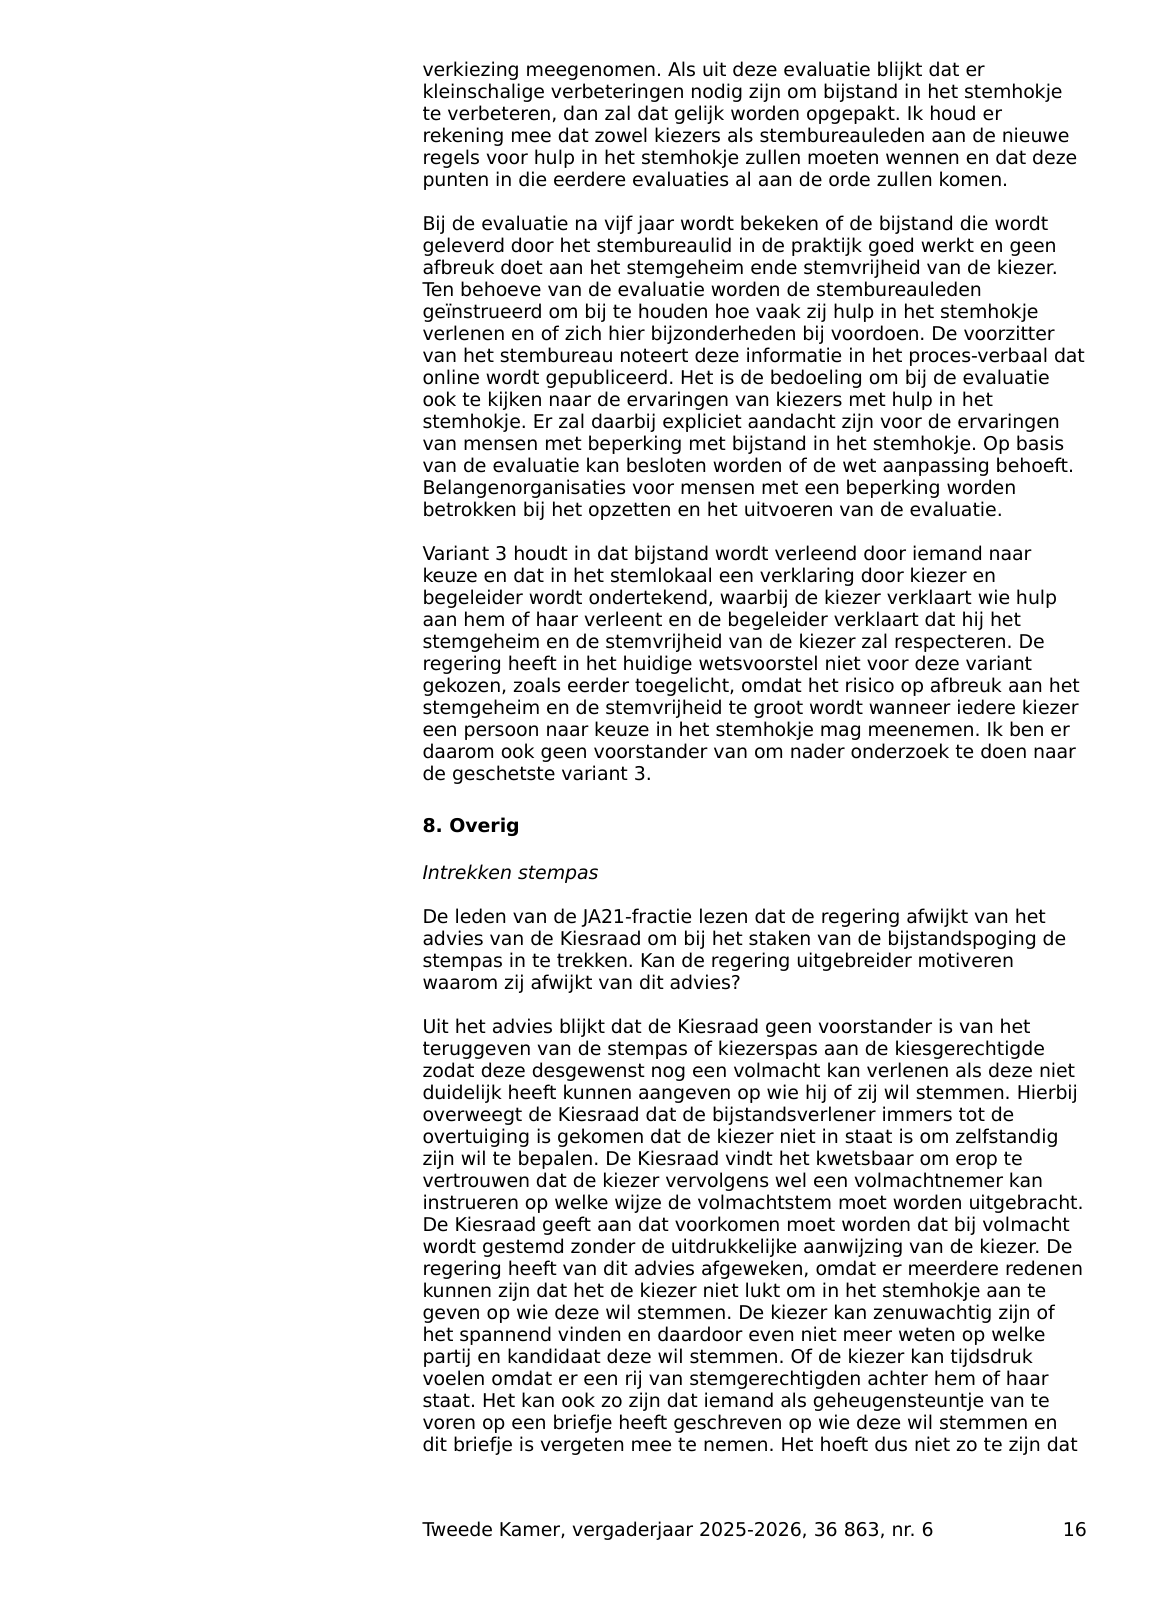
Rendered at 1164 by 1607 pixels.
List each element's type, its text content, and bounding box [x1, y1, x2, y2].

text Bij de evaluatie na vijf jaar wordt bekeken of de bijstand die wordt geleverd door het stembureaulid in de praktijk goed werkt en geen afbreuk doet aan het stemgeheim ende stemvrijheid van de kiezer. Ten behoeve van de evaluatie worden de stembureauleden geïnstrueerd om bij te houden hoe vaak zij hulp in het stemhokje verlenen en of zich hier bijzonderheden bij voordoen. De voorzitter van het stembureau noteert deze informatie in het proces-verbaal dat online wordt gepubliceerd. Het is de bedoeling om bij de evaluatie ook te kijken naar de ervaringen van kiezers met hulp in het stemhokje. Er zal daarbij expliciet aandacht zijn voor de ervaringen van mensen met beperking met bijstand in het stemhokje. Op basis van de evaluatie kan besloten worden of de wet aanpassing behoeft. Belangenorganisaties voor mensen met een beperking worden betrokken bij het opzetten en het uitvoeren van de evaluatie. [422, 213, 1087, 521]
text verkiezing meegenomen. Als uit deze evaluatie blijkt dat er kleinschalige verbeteringen nodig zijn om bijstand in het stemhokje te verbeteren, dan zal dat gelijk worden opgepakt. Ik houd er rekening mee dat zowel kiezers als stembureauleden aan de nieuwe regels voor hulp in het stemhokje zullen moeten wennen en dat deze punten in die eerdere evaluaties al aan de orde zullen komen. [422, 59, 1087, 191]
text De leden van de JA21-fractie lezen dat de regering afwijkt van het advies van de Kiesraad om bij het staken van de bijstandspoging de stempas in te trekken. Kan de regering uitgebreider motiveren waarom zij afwijkt van dit advies? [422, 906, 1087, 994]
subtitle 8. Overig [422, 815, 1087, 837]
text Uit het advies blijkt dat de Kiesraad geen voorstander is van het teruggeven van de stempas of kiezerspas aan de kiesgerechtigde zodat deze desgewenst nog een volmacht kan verlenen als deze niet duidelijk heeft kunnen aangeven op wie hij of zij wil stemmen. Hierbij overweegt de Kiesraad dat de bijstandsverlener immers tot de overtuiging is gekomen dat de kiezer niet in staat is om zelfstandig zijn wil te bepalen. De Kiesraad vindt het kwetsbaar om erop te vertrouwen dat de kiezer vervolgens wel een volmachtnemer kan instrueren op welke wijze de volmachtstem moet worden uitgebracht. De Kiesraad geeft aan dat voorkomen moet worden dat bij volmacht wordt gestemd zonder de uitdrukkelijke aanwijzing van de kiezer. De regering heeft van dit advies afgeweken, omdat er meerdere redenen kunnen zijn dat het de kiezer niet lukt om in het stemhokje aan te geven op wie deze wil stemmen. De kiezer kan zenuwachtig zijn of het spannend vinden en daardoor even niet meer weten op welke partij en kandidaat deze wil stemmen. Of de kiezer kan tijdsdruk voelen omdat er een rij van stemgerechtigden achter hem of haar staat. Het kan ook zo zijn dat iemand als geheugensteuntje van te voren op een briefje heeft geschreven op wie deze wil stemmen en dit briefje is vergeten mee te nemen. Het hoeft dus niet zo te zijn dat [422, 1016, 1087, 1456]
text Variant 3 houdt in dat bijstand wordt verleend door iemand naar keuze en dat in het stemlokaal een verklaring door kiezer en begeleider wordt ondertekend, waarbij de kiezer verklaart wie hulp aan hem of haar verleent en de begeleider verklaart dat hij het stemgeheim en de stemvrijheid van de kiezer zal respecteren. De regering heeft in het huidige wetsvoorstel niet voor deze variant gekozen, zoals eerder toegelicht, omdat het risico op afbreuk aan het stemgeheim en de stemvrijheid te groot wordt wanneer iedere kiezer een persoon naar keuze in het stemhokje mag meenemen. Ik ben er daarom ook geen voorstander van om nader onderzoek te doen naar de geschetste variant 3. [422, 543, 1087, 785]
subtitle Intrekken stempas [422, 862, 1087, 884]
